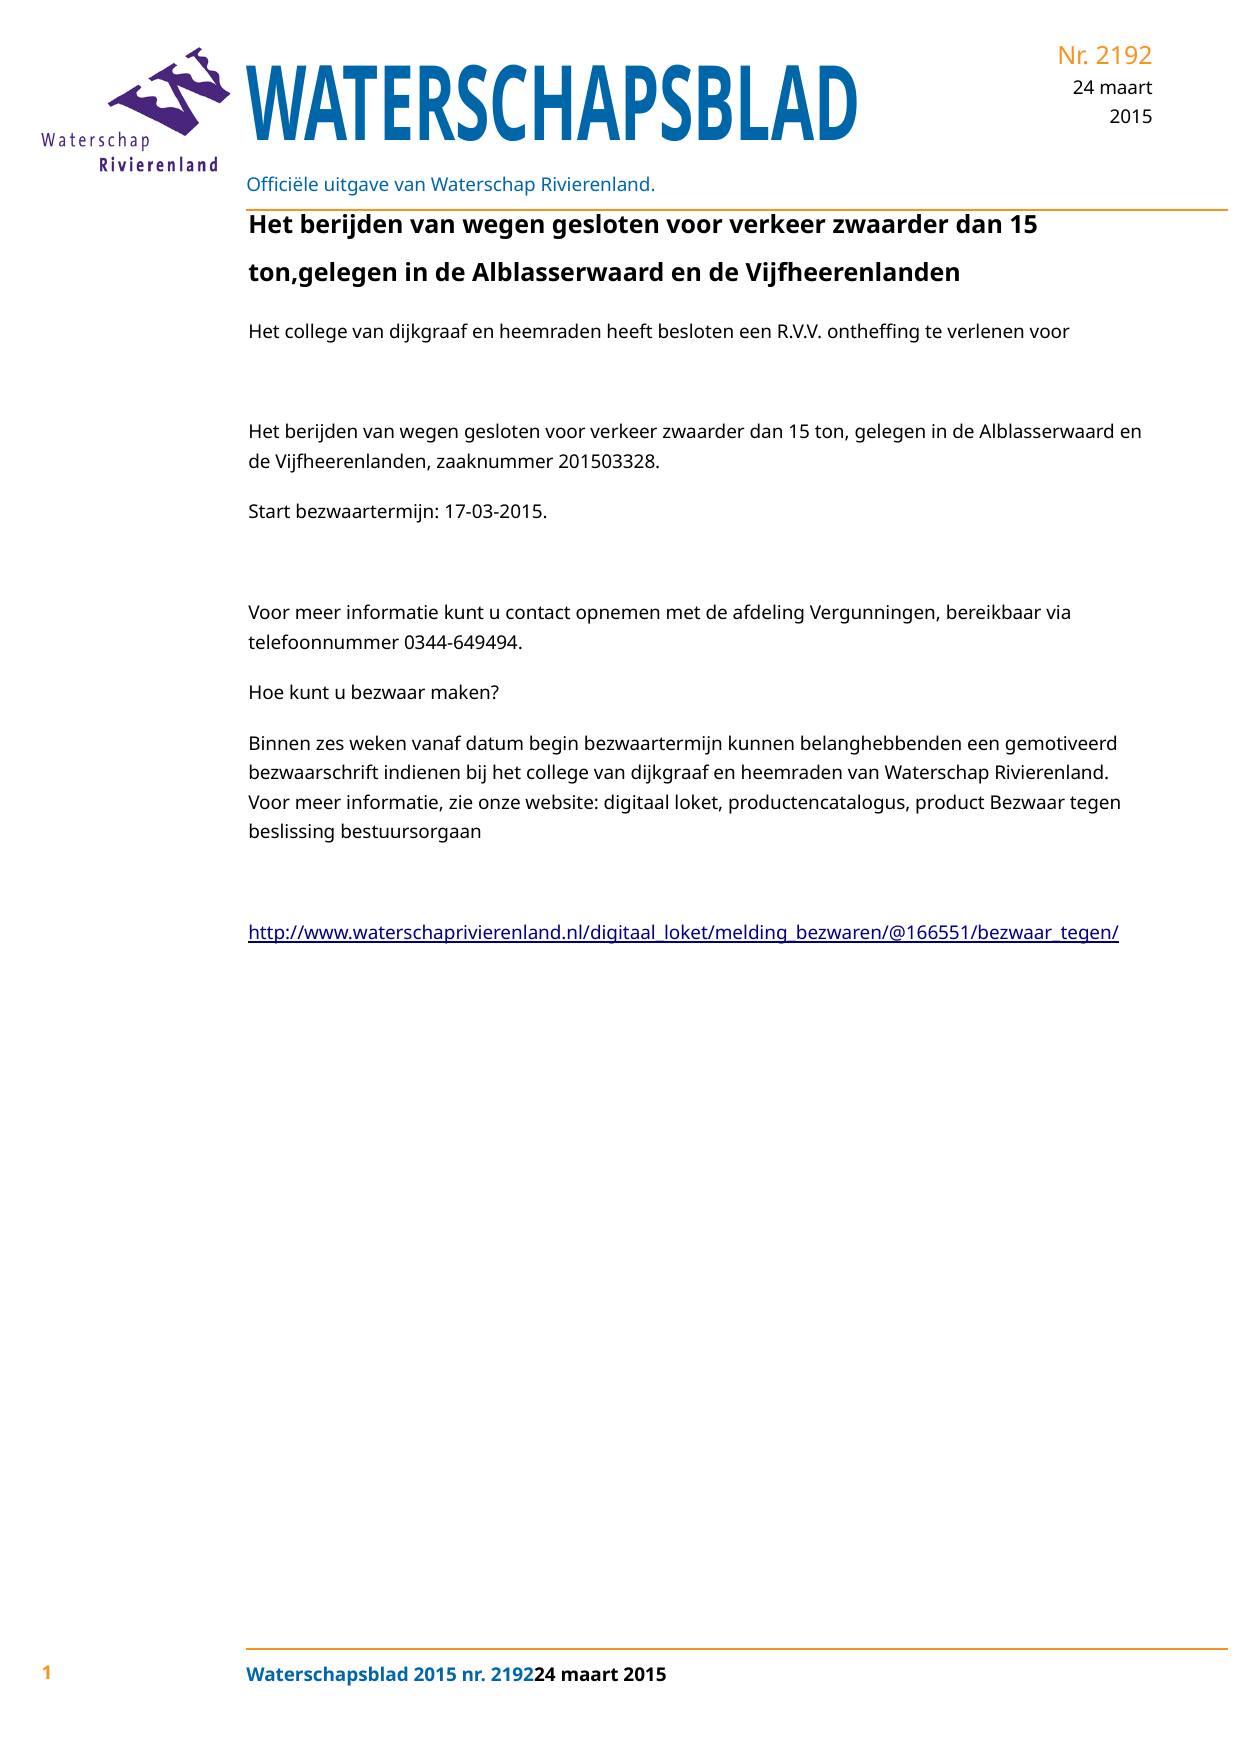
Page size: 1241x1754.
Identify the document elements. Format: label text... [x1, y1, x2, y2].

text Hoe kunt u bezwaar maken? [248, 679, 1152, 705]
text Het berijden van wegen gesloten voor verkeer zwaarder dan 15 ton, gelegen in de Alblasserwaard en de Vijfheerenlanden, zaaknummer 201503328. [248, 419, 1152, 474]
text Het college van dijkgraaf en heemraden heeft besloten een R.V.V. ontheffing te verlenen voor [248, 318, 1152, 344]
text http://www.waterschaprivierenland.nl/digitaal_loket/melding_bezwaren/@166551/bezwaar_tegen/ [248, 919, 1152, 945]
text Binnen zes weken vanaf datum begin bezwaartermijn kunnen belanghebbenden een gemotiveerd bezwaarschrift indienen bij het college van dijkgraaf en heemraden van Waterschap Rivierenland. Voor meer informatie, zie onze website: digitaal loket, productencatalogus, product Bezwaar tegen beslissing bestuursorgaan [248, 730, 1152, 844]
text Het berijden van wegen gesloten voor verkeer zwaarder dan 15 ton,gelegen in de Alblasserwaard en de Vijfheerenlanden [248, 211, 1152, 288]
text Start bezwaartermijn: 17-03-2015. [248, 499, 1152, 524]
picture [41, 47, 231, 172]
text Voor meer informatie kunt u contact opnemen met de afdeling Vergunningen, bereikbaar via telefoonnummer 0344-649494. [248, 599, 1152, 655]
